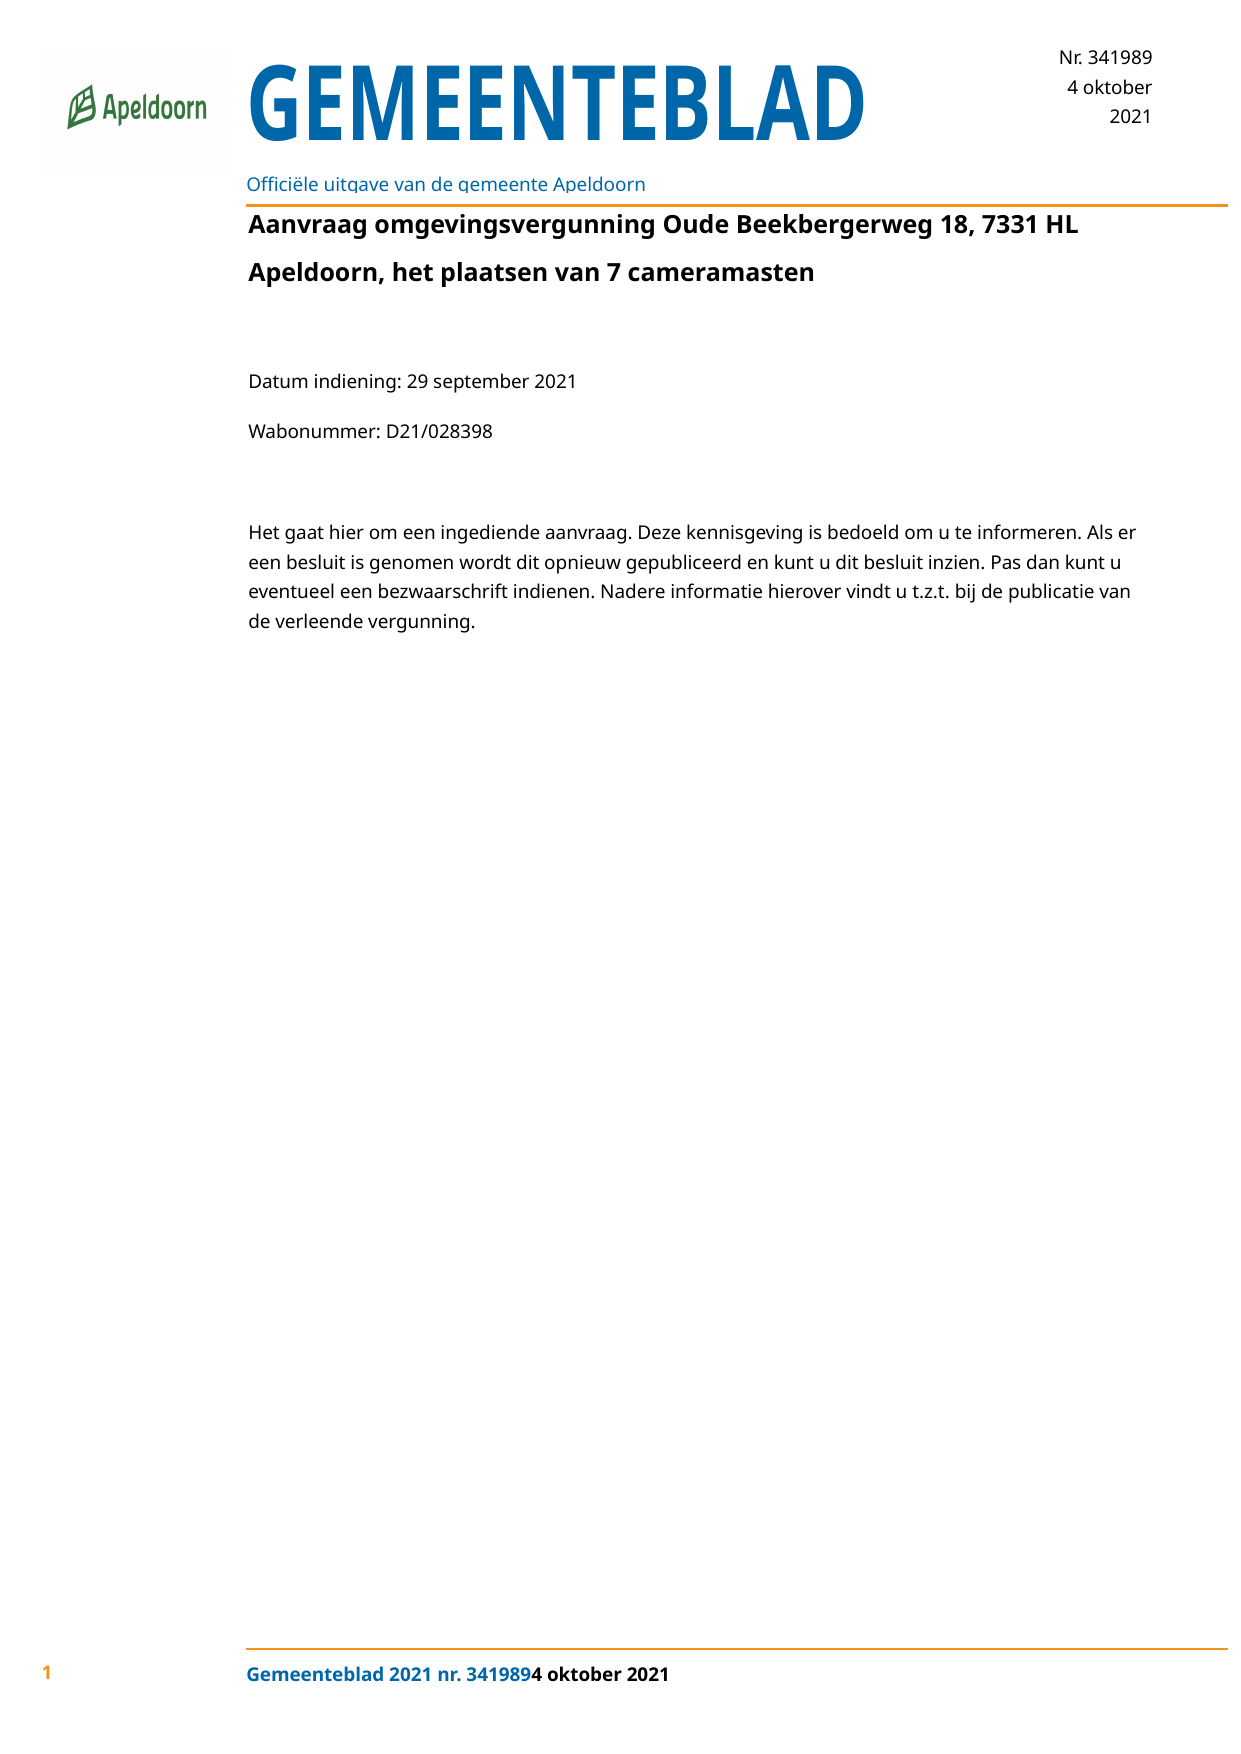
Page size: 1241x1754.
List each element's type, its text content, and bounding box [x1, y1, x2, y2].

text Wabonummer: D21/028398 [248, 419, 1152, 444]
picture [41, 47, 231, 172]
text Aanvraag omgevingsvergunning Oude Beekbergerweg 18, 7331 HL Apeldoorn, het plaatsen van 7 cameramasten [248, 207, 1152, 288]
text Datum indiening: 29 september 2021 [248, 368, 1152, 394]
text Het gaat hier om een ingediende aanvraag. Deze kennisgeving is bedoeld om u te informeren. Als er een besluit is genomen wordt dit opnieuw gepubliceerd en kunt u dit besluit inzien. Pas dan kunt u eventueel een bezwaarschrift indienen. Nadere informatie hierover vindt u t.z.t. bij de publicatie van de verleende vergunning. [248, 519, 1152, 634]
